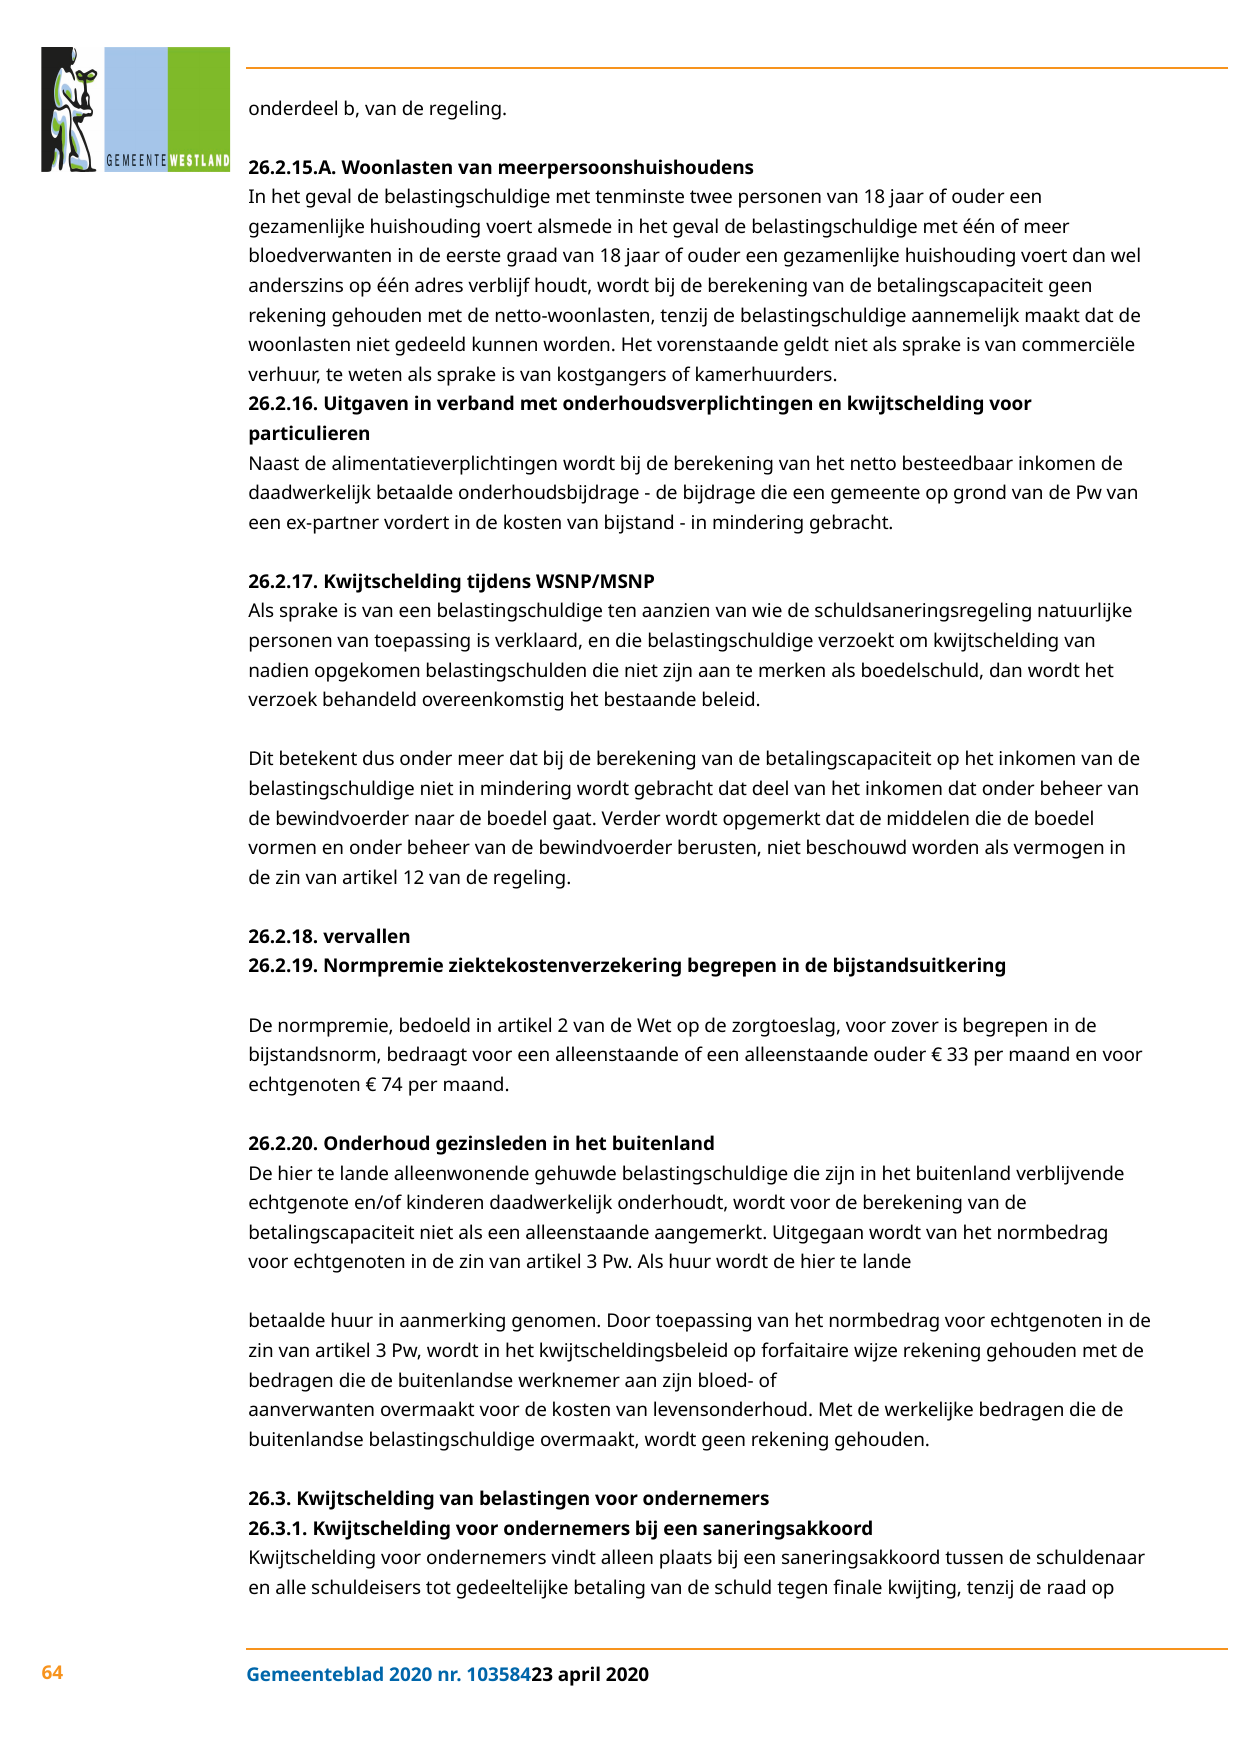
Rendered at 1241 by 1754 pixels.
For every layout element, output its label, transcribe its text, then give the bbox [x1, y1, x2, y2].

text De normpremie, bedoeld in artikel 2 van de Wet op de zorgtoeslag, voor zover is begrepen in de bijstandsnorm, bedraagt voor een alleenstaande of een alleenstaande ouder € 33 per maand en voor echtgenoten € 74 per maand. [248, 1012, 1152, 1097]
text 26.3. Kwijtschelding van belastingen voor ondernemers [248, 1485, 1152, 1511]
text 26.2.18. vervallen [248, 923, 1152, 949]
text 26.3.1. Kwijtschelding voor ondernemers bij een saneringsakkoord [248, 1515, 1152, 1541]
text Naast de alimentatieverplichtingen wordt bij de berekening van het netto besteedbaar inkomen de daadwerkelijk betaalde onderhoudsbijdrage - de bijdrage die een gemeente op grond van de Pw van een ex-partner vordert in de kosten van bijstand - in mindering gebracht. [248, 450, 1152, 535]
text betaalde huur in aanmerking genomen. Door toepassing van het normbedrag voor echtgenoten in de zin van artikel 3 Pw, wordt in het kwijtscheldingsbeleid op forfaitaire wijze rekening gehouden met de bedragen die de buitenlandse werknemer aan zijn bloed- of [248, 1308, 1152, 1393]
text onderdeel b, van de regeling. [248, 95, 1152, 121]
text 26.2.15.A. Woonlasten van meerpersoonshuishoudens [248, 154, 1152, 180]
picture [41, 47, 231, 172]
text 26.2.19. Normpremie ziektekostenverzekering begrepen in de bijstandsuitkering [248, 953, 1152, 978]
text 26.2.20. Onderhoud gezinsleden in het buitenland [248, 1130, 1152, 1156]
text Als sprake is van een belastingschuldige ten aanzien van wie de schuldsaneringsregeling natuurlijke personen van toepassing is verklaard, en die belastingschuldige verzoekt om kwijtschelding van nadien opgekomen belastingschulden die niet zijn aan te merken als boedelschuld, dan wordt het verzoek behandeld overeenkomstig het bestaande beleid. [248, 598, 1152, 712]
text aanverwanten overmaakt voor de kosten van levensonderhoud. Met de werkelijke bedragen die de buitenlandse belastingschuldige overmaakt, wordt geen rekening gehouden. [248, 1396, 1152, 1452]
text Kwijtschelding voor ondernemers vindt alleen plaats bij een saneringsakkoord tussen de schuldenaar en alle schuldeisers tot gedeeltelijke betaling van de schuld tegen finale kwijting, tenzij de raad op [248, 1544, 1152, 1600]
text In het geval de belastingschuldige met tenminste twee personen van 18 jaar of ouder een gezamenlijke huishouding voert alsmede in het geval de belastingschuldige met één of meer bloedverwanten in de eerste graad van 18 jaar of ouder een gezamenlijke huishouding voert dan wel anderszins op één adres verblijf houdt, wordt bij de berekening van de betalingscapaciteit geen rekening gehouden met de netto-woonlasten, tenzij de belastingschuldige aannemelijk maakt dat de woonlasten niet gedeeld kunnen worden. Het vorenstaande geldt niet als sprake is van commerciële verhuur, te weten als sprake is van kostgangers of kamerhuurders. [248, 183, 1152, 387]
text 26.2.16. Uitgaven in verband met onderhoudsverplichtingen en kwijtschelding voor particulieren [248, 391, 1152, 446]
text De hier te lande alleenwonende gehuwde belastingschuldige die zijn in het buitenland verblijvende echtgenote en/of kinderen daadwerkelijk onderhoudt, wordt voor de berekening van de betalingscapaciteit niet als een alleenstaande aangemerkt. Uitgegaan wordt van het normbedrag voor echtgenoten in de zin van artikel 3 Pw. Als huur wordt de hier te lande [248, 1160, 1152, 1274]
text Dit betekent dus onder meer dat bij de berekening van de betalingscapaciteit op het inkomen van de belastingschuldige niet in mindering wordt gebracht dat deel van het inkomen dat onder beheer van de bewindvoerder naar de boedel gaat. Verder wordt opgemerkt dat de middelen die de boedel vormen en onder beheer van de bewindvoerder berusten, niet beschouwd worden als vermogen in de zin van artikel 12 van de regeling. [248, 746, 1152, 890]
text 26.2.17. Kwijtschelding tijdens WSNP/MSNP [248, 568, 1152, 594]
